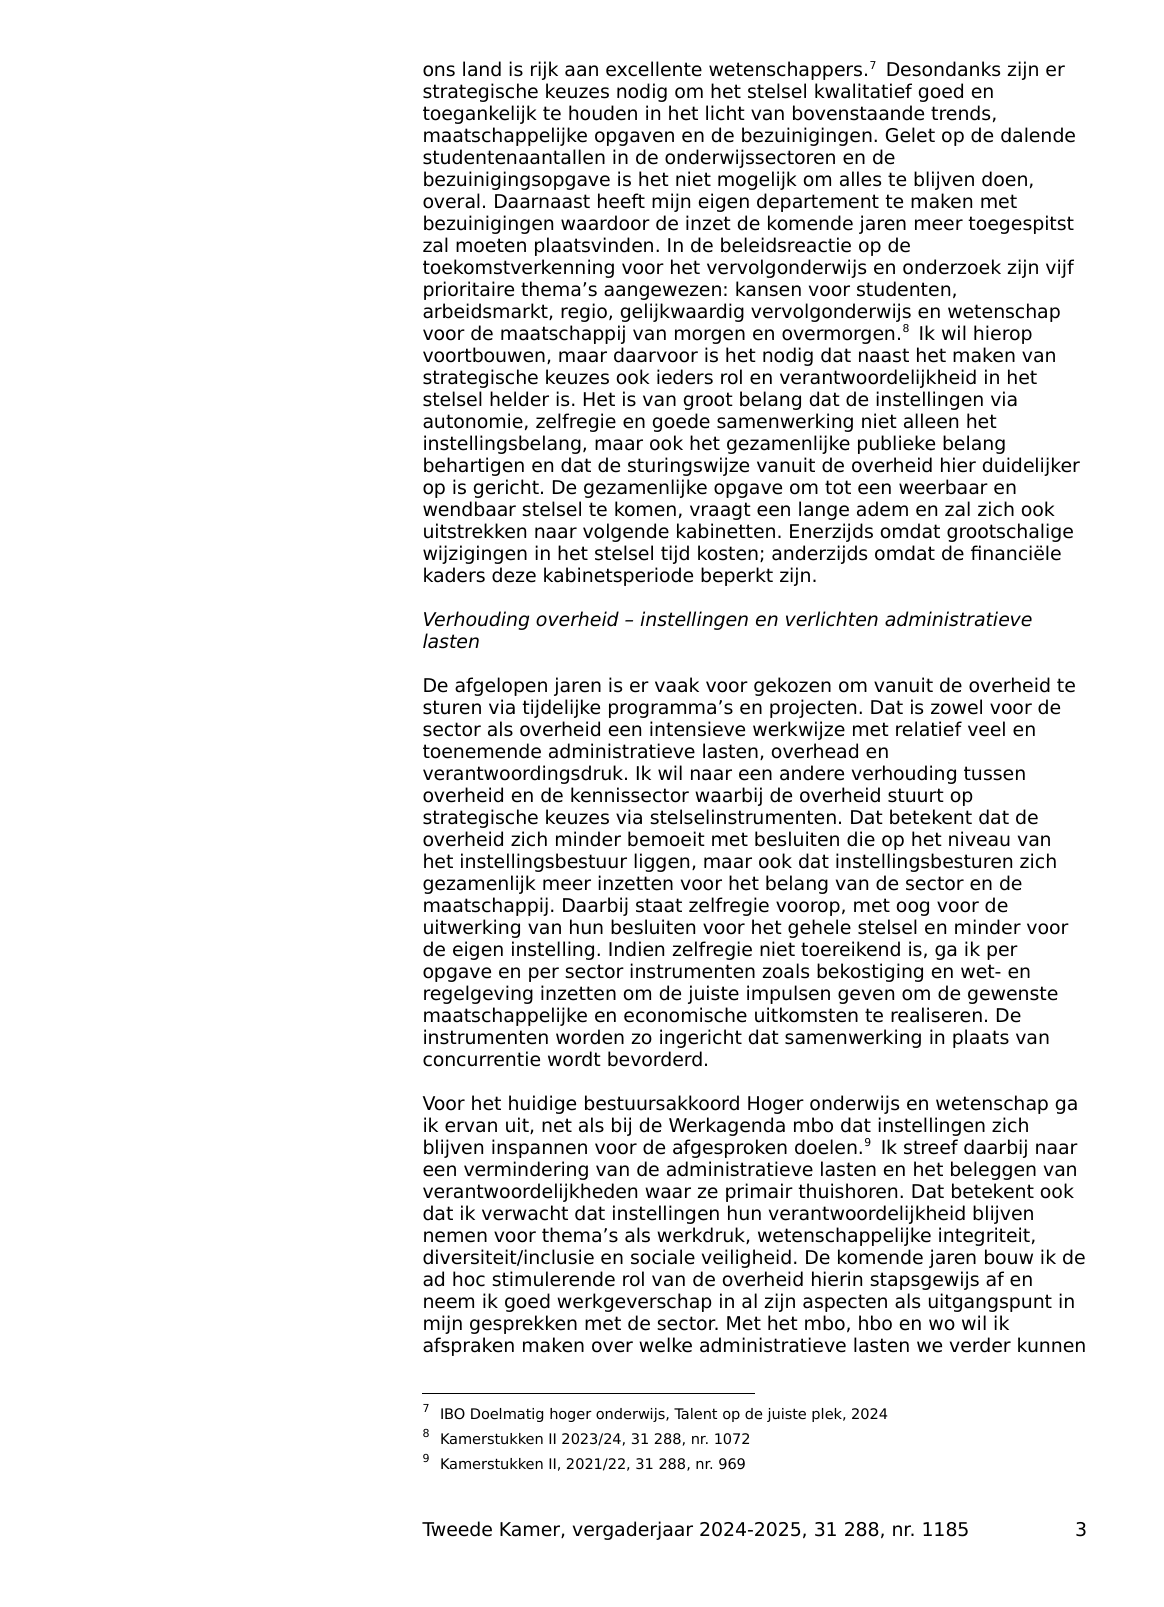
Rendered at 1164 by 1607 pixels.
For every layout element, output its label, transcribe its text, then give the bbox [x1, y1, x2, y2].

text De afgelopen jaren is er vaak voor gekozen om vanuit de overheid te sturen via tijdelijke programma’s en projecten. Dat is zowel voor de sector als overheid een intensieve werkwijze met relatief veel en toenemende administratieve lasten, overhead en verantwoordingsdruk. Ik wil naar een andere verhouding tussen overheid en de kennissector waarbij de overheid stuurt op strategische keuzes via stelselinstrumenten. Dat betekent dat de overheid zich minder bemoeit met besluiten die op het niveau van het instellingsbestuur liggen, maar ook dat instellingsbesturen zich gezamenlijk meer inzetten voor het belang van de sector en de maatschappij. Daarbij staat zelfregie voorop, met oog voor de uitwerking van hun besluiten voor het gehele stelsel en minder voor de eigen instelling. Indien zelfregie niet toereikend is, ga ik per opgave en per sector instrumenten zoals bekostiging en wet- en regelgeving inzetten om de juiste impulsen geven om de gewenste maatschappelijke en economische uitkomsten te realiseren. De instrumenten worden zo ingericht dat samenwerking in plaats van concurrentie wordt bevorderd. [422, 675, 1087, 1071]
text Kamerstukken II, 2021/22, 31 288, nr. 969 [422, 1452, 1087, 1474]
text Kamerstukken II 2023/24, 31 288, nr. 1072 [422, 1427, 1087, 1449]
text IBO Doelmatig hoger onderwijs, Talent op de juiste plek, 2024 [422, 1402, 1087, 1424]
text ons land is rijk aan excellente wetenschappers. Desondanks zijn er strategische keuzes nodig om het stelsel kwalitatief goed en toegankelijk te houden in het licht van bovenstaande trends, maatschappelijke opgaven en de bezuinigingen. Gelet op de dalende studentenaantallen in de onderwijssectoren en de bezuinigingsopgave is het niet mogelijk om alles te blijven doen, overal. Daarnaast heeft mijn eigen departement te maken met bezuinigingen waardoor de inzet de komende jaren meer toegespitst zal moeten plaatsvinden. In de beleidsreactie op de toekomstverkenning voor het vervolgonderwijs en onderzoek zijn vijf prioritaire thema’s aangewezen: kansen voor studenten, arbeidsmarkt, regio, gelijkwaardig vervolgonderwijs en wetenschap voor de maatschappij van morgen en overmorgen. Ik wil hierop voortbouwen, maar daarvoor is het nodig dat naast het maken van strategische keuzes ook ieders rol en verantwoordelijkheid in het stelsel helder is. Het is van groot belang dat de instellingen via autonomie, zelfregie en goede samenwerking niet alleen het instellingsbelang, maar ook het gezamenlijke publieke belang behartigen en dat de sturingswijze vanuit de overheid hier duidelijker op is gericht. De gezamenlijke opgave om tot een weerbaar en wendbaar stelsel te komen, vraagt een lange adem en zal zich ook uitstrekken naar volgende kabinetten. Enerzijds omdat grootschalige wijzigingen in het stelsel tijd kosten; anderzijds omdat de financiële kaders deze kabinetsperiode beperkt zijn. [422, 59, 1087, 587]
subtitle Verhouding overheid – instellingen en verlichten administratieve lasten [422, 609, 1087, 653]
text Voor het huidige bestuursakkoord Hoger onderwijs en wetenschap ga ik ervan uit, net als bij de Werkagenda mbo dat instellingen zich blijven inspannen voor de afgesproken doelen. Ik streef daarbij naar een vermindering van de administratieve lasten en het beleggen van verantwoordelijkheden waar ze primair thuishoren. Dat betekent ook dat ik verwacht dat instellingen hun verantwoordelijkheid blijven nemen voor thema’s als werkdruk, wetenschappelijke integriteit, diversiteit/inclusie en sociale veiligheid. De komende jaren bouw ik de ad hoc stimulerende rol van de overheid hierin stapsgewijs af en neem ik goed werkgeverschap in al zijn aspecten als uitgangspunt in mijn gesprekken met de sector. Met het mbo, hbo en wo wil ik afspraken maken over welke administratieve lasten we verder kunnen [422, 1093, 1087, 1356]
